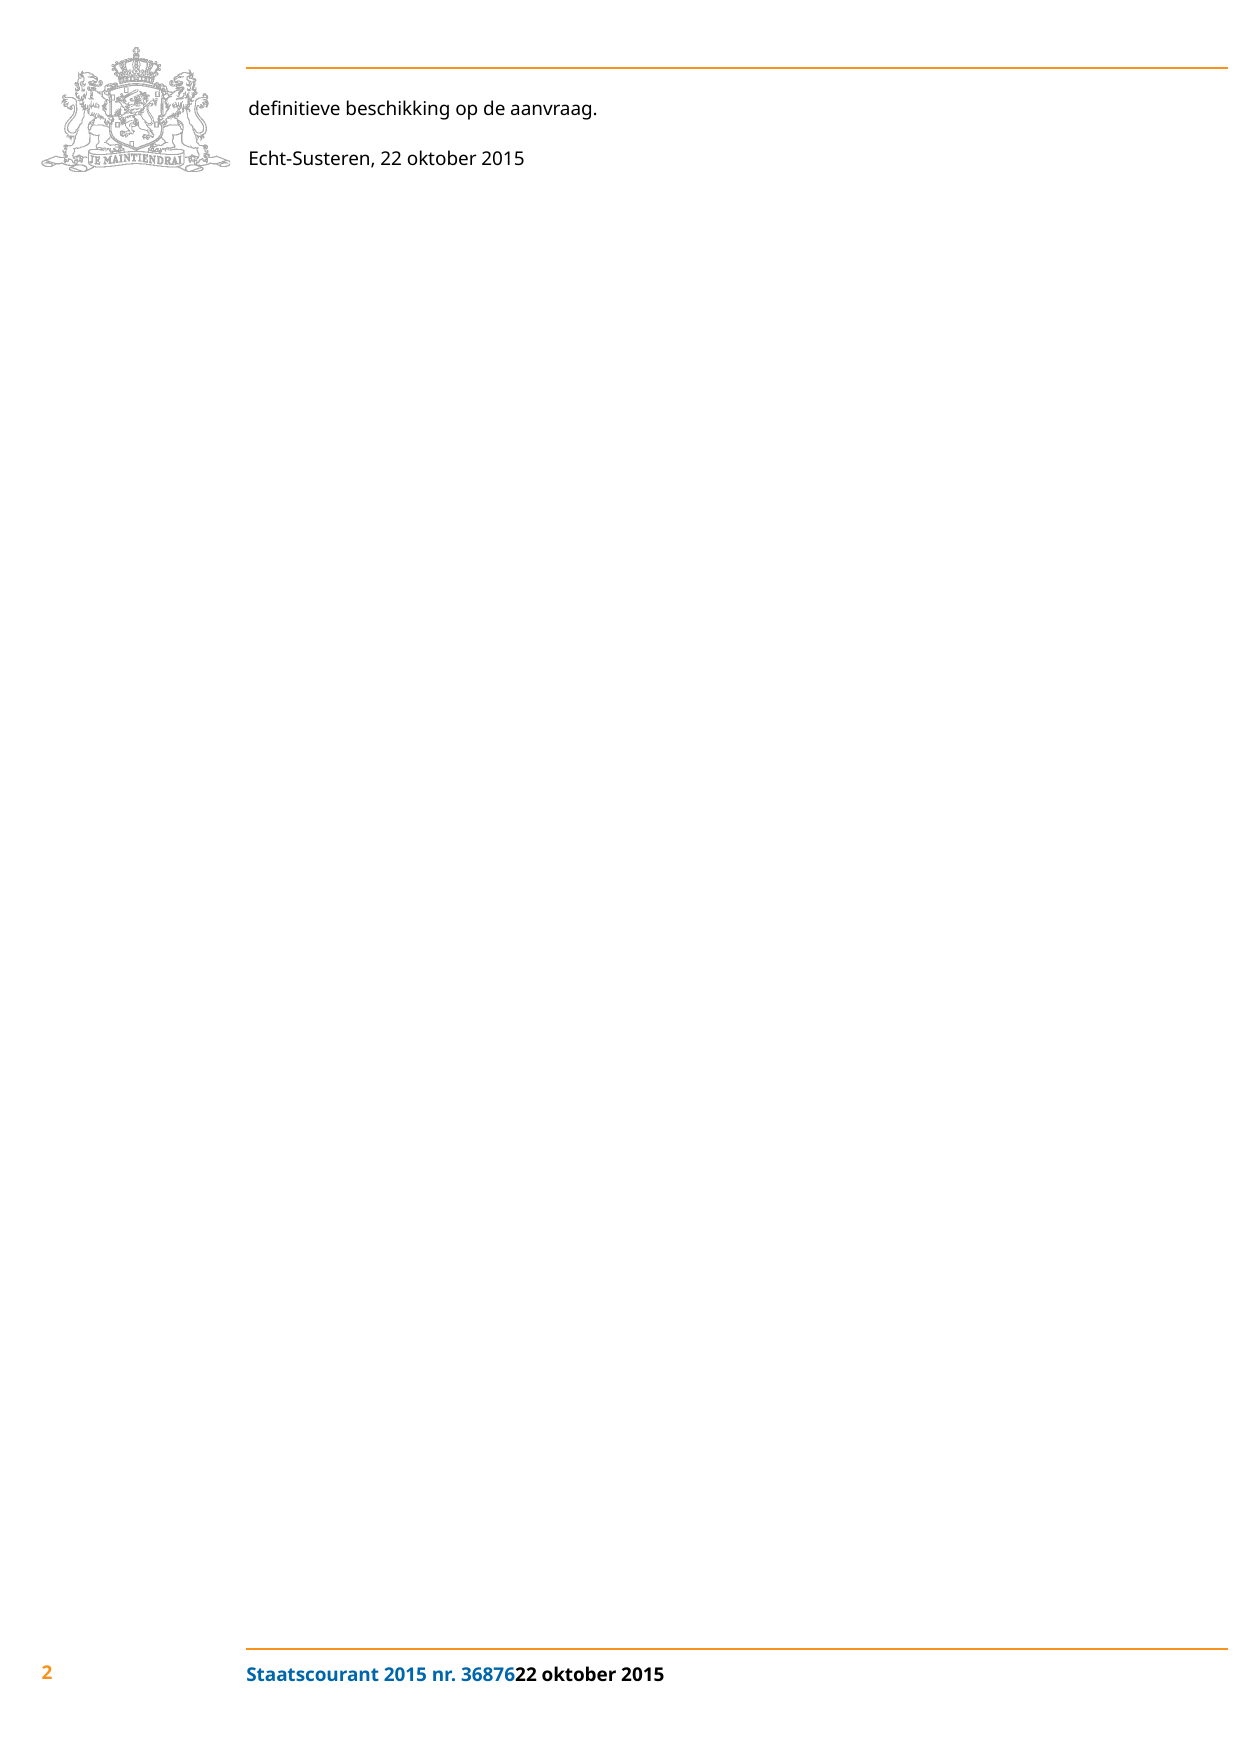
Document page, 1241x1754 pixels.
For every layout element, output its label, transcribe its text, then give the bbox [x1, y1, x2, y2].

picture [41, 47, 231, 172]
text Echt-Susteren, 22 oktober 2015 [248, 145, 1152, 171]
text definitieve beschikking op de aanvraag. [248, 95, 1152, 121]
